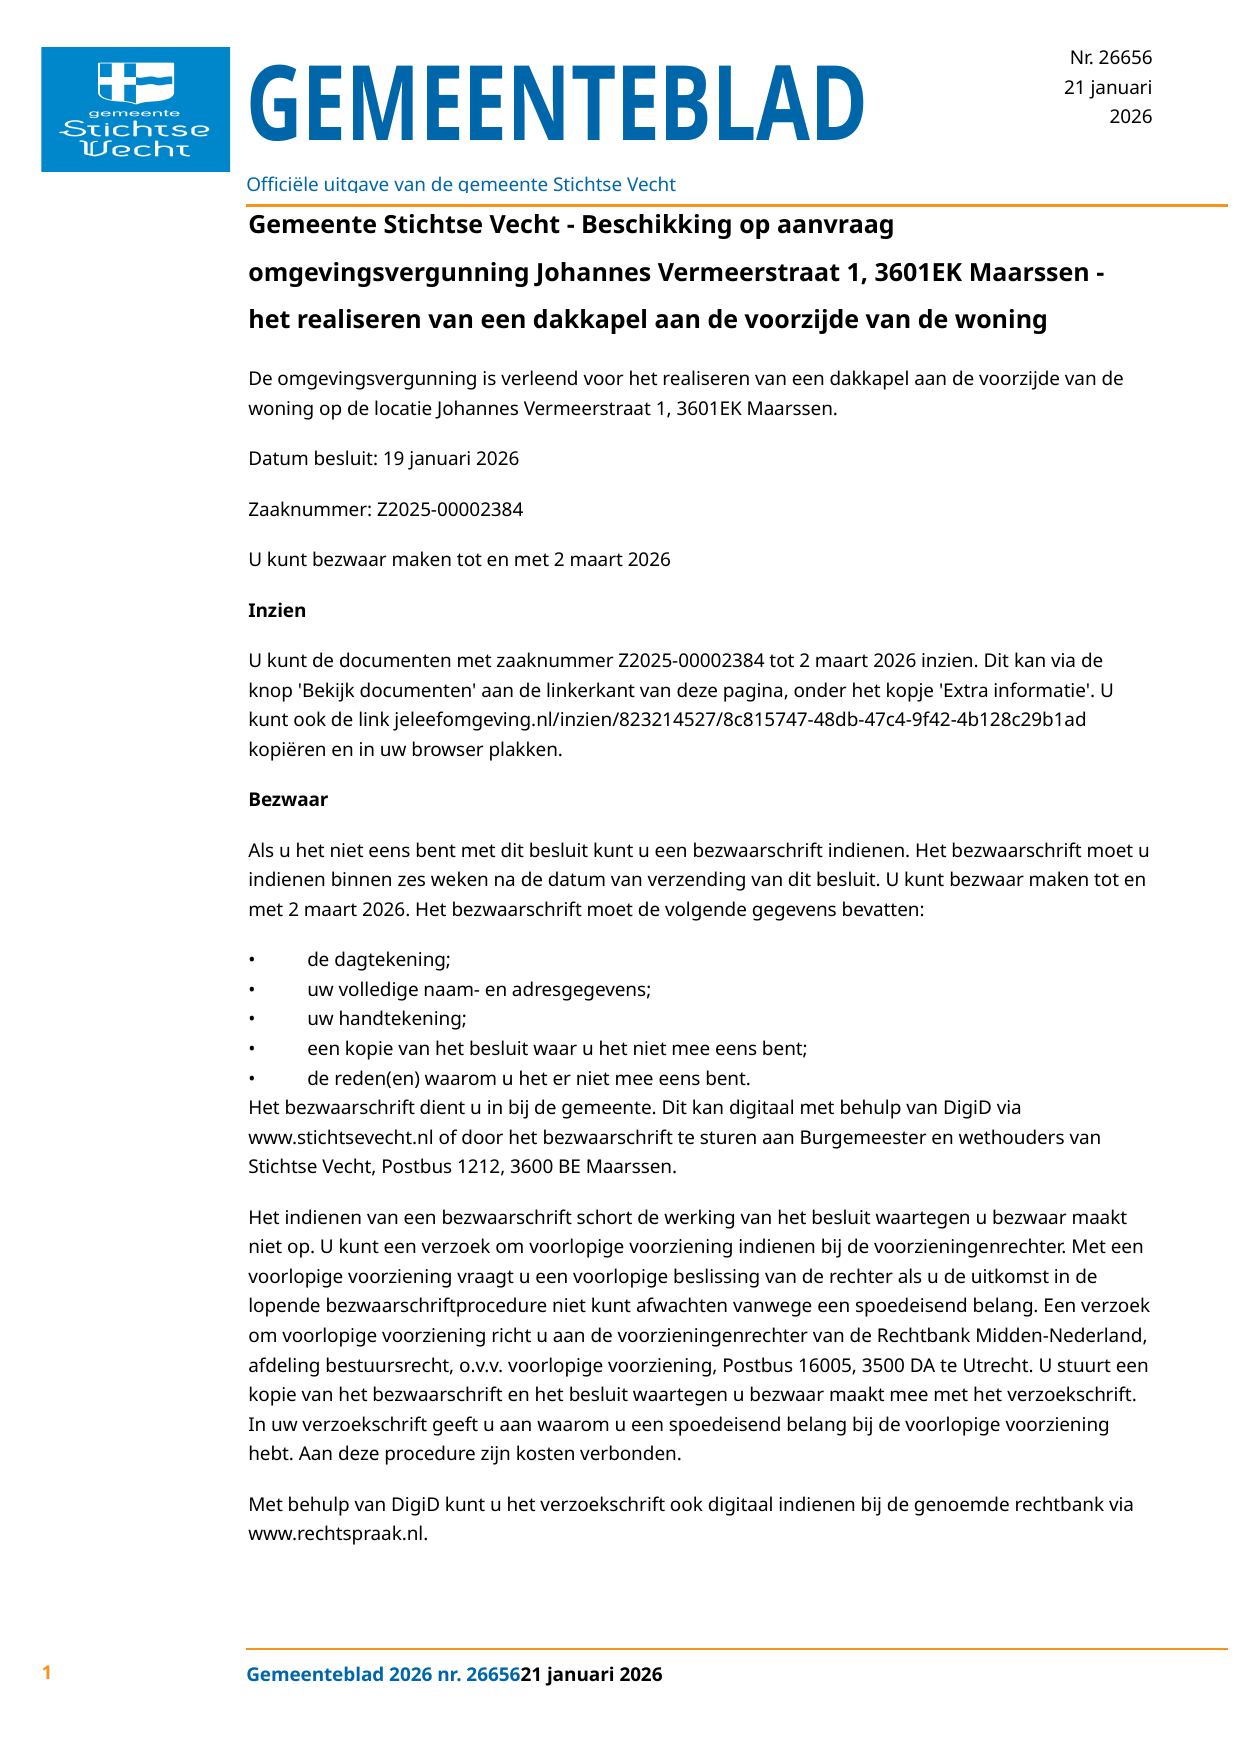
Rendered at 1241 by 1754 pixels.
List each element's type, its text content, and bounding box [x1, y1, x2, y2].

list de reden(en) waarom u het er niet mee eens bent. [248, 1065, 1152, 1090]
text Bezwaar [248, 786, 1152, 812]
list uw volledige naam- en adresgegevens; [248, 976, 1152, 1002]
list de dagtekening; [248, 946, 1152, 972]
text Gemeente Stichtse Vecht - Beschikking op aanvraag omgevingsvergunning Johannes Vermeerstraat 1, 3601EK Maarssen - het realiseren van een dakkapel aan de voorzijde van de woning [248, 207, 1152, 336]
picture [137, 63, 174, 103]
text Het indienen van een bezwaarschrift schort de werking van het besluit waartegen u bezwaar maakt niet op. U kunt een verzoek om voorlopige voorziening indienen bij de voorzieningenrechter. Met een voorlopige voorziening vraagt u een voorlopige beslissing van de rechter als u de uitkomst in de lopende bezwaarschriftprocedure niet kunt afwachten vanwege een spoedeisend belang. Een verzoek om voorlopige voorziening richt u aan de voorzieningenrechter van de Rechtbank Midden-Nederland, afdeling bestuursrecht, o.v.v. voorlopige voorziening, Postbus 16005, 3500 DA te Utrecht. U stuurt een kopie van het bezwaarschrift en het besluit waartegen u bezwaar maakt mee met het verzoekschrift. In uw verzoekschrift geeft u aan waarom u een spoedeisend belang bij de voorlopige voorziening hebt. Aan deze procedure zijn kosten verbonden. [248, 1204, 1152, 1466]
text De omgevingsvergunning is verleend voor het realiseren van een dakkapel aan de voorzijde van de woning op de locatie Johannes Vermeerstraat 1, 3601EK Maarssen. [248, 366, 1152, 421]
text Zaaknummer: Z2025-00002384 [248, 496, 1152, 522]
text Met behulp van DigiD kunt u het verzoekschrift ook digitaal indienen bij de genoemde rechtbank via www.rechtspraak.nl. [248, 1491, 1152, 1546]
text Als u het niet eens bent met dit besluit kunt u een bezwaarschrift indienen. Het bezwaarschrift moet u indienen binnen zes weken na de datum van verzending van dit besluit. U kunt bezwaar maken tot en met 2 maart 2026. Het bezwaarschrift moet de volgende gegevens bevatten: [248, 837, 1152, 922]
text U kunt bezwaar maken tot en met 2 maart 2026 [248, 546, 1152, 572]
list uw handtekening; [248, 1006, 1152, 1031]
text Het bezwaarschrift dient u in bij de gemeente. Dit kan digitaal met behulp van DigiD via www.stichtsevecht.nl of door het bezwaarschrift te sturen aan Burgemeester en wethouders van Stichtse Vecht, Postbus 1212, 3600 BE Maarssen. [248, 1094, 1152, 1179]
text U kunt de documenten met zaaknummer Z2025-00002384 tot 2 maart 2026 inzien. Dit kan via de knop 'Bekijk documenten' aan de linkerkant van deze pagina, onder het kopje 'Extra informatie'. U kunt ook de link jeleefomgeving.nl/inzien/823214527/8c815747-48db-47c4-9f42-4b128c29b1ad kopiëren en in uw browser plakken. [248, 647, 1152, 762]
text Datum besluit: 19 januari 2026 [248, 446, 1152, 471]
picture [99, 63, 135, 101]
list een kopie van het besluit waar u het niet mee eens bent; [248, 1035, 1152, 1061]
text Inzien [248, 597, 1152, 622]
